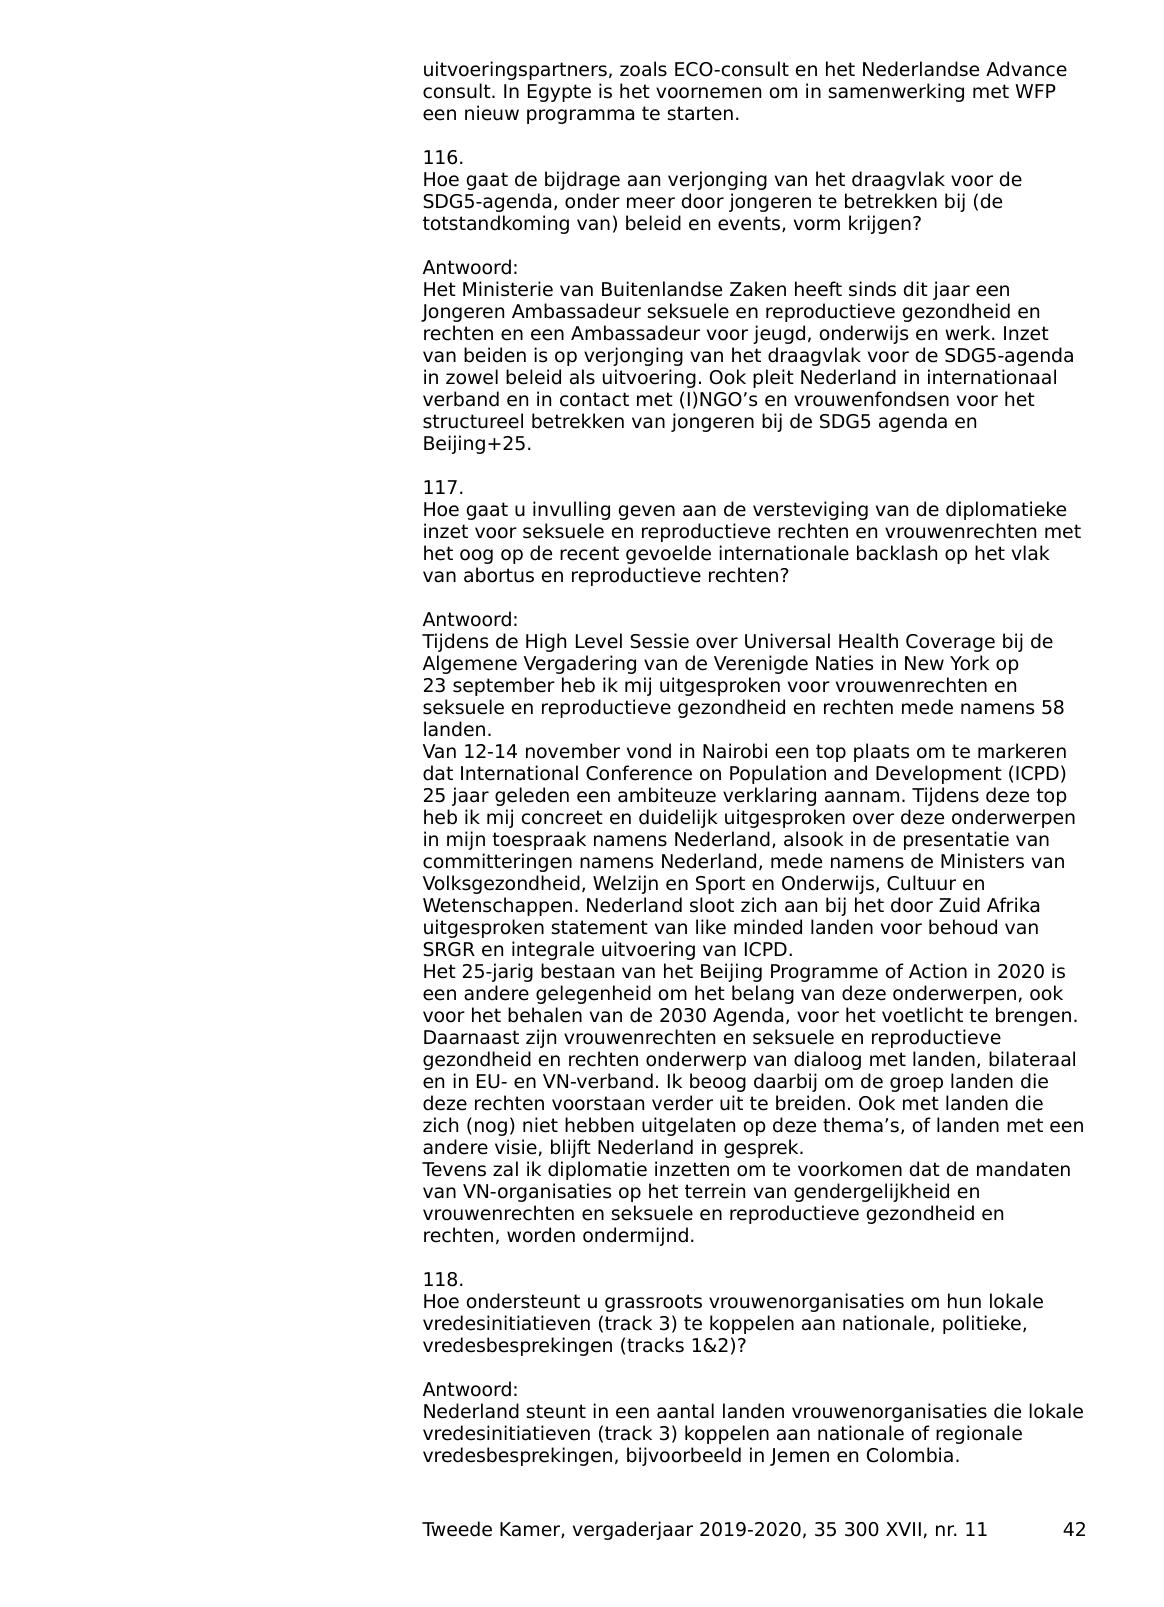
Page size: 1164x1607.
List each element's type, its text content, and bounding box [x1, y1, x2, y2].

text Hoe gaat u invulling geven aan de versteviging van de diplomatieke inzet voor seksuele en reproductieve rechten en vrouwenrechten met het oog op de recent gevoelde internationale backlash op het vlak van abortus en reproductieve rechten? [422, 499, 1087, 587]
text Hoe gaat de bijdrage aan verjonging van het draagvlak voor de SDG5-agenda, onder meer door jongeren te betrekken bij (de totstandkoming van) beleid en events, vorm krijgen? [422, 169, 1087, 235]
text Hoe ondersteunt u grassroots vrouwenorganisaties om hun lokale vredesinitiatieven (track 3) te koppelen aan nationale, politieke, vredesbesprekingen (tracks 1&2)? [422, 1291, 1087, 1357]
text Het Ministerie van Buitenlandse Zaken heeft sinds dit jaar een Jongeren Ambassadeur seksuele en reproductieve gezondheid en rechten en een Ambassadeur voor jeugd, onderwijs en werk. Inzet van beiden is op verjonging van het draagvlak voor de SDG5-agenda in zowel beleid als uitvoering. Ook pleit Nederland in internationaal verband en in contact met (I)NGO’s en vrouwenfondsen voor het structureel betrekken van jongeren bij de SDG5 agenda en Beijing+25. [422, 279, 1087, 455]
text Tijdens de High Level Sessie over Universal Health Coverage bij de Algemene Vergadering van de Verenigde Naties in New York op 23 september heb ik mij uitgesproken voor vrouwenrechten en seksuele en reproductieve gezondheid en rechten mede namens 58 landen. [422, 631, 1087, 741]
text Nederland steunt in een aantal landen vrouwenorganisaties die lokale vredesinitiatieven (track 3) koppelen aan nationale of regionale vredesbesprekingen, bijvoorbeeld in Jemen en Colombia. [422, 1401, 1087, 1467]
text Antwoord: [422, 257, 1087, 279]
text 118. [422, 1269, 1087, 1291]
text Antwoord: [422, 609, 1087, 631]
text Het 25-jarig bestaan van het Beijing Programme of Action in 2020 is een andere gelegenheid om het belang van deze onderwerpen, ook voor het behalen van de 2030 Agenda, voor het voetlicht te brengen. [422, 961, 1087, 1027]
text Antwoord: [422, 1379, 1087, 1401]
text 116. [422, 147, 1087, 169]
text 117. [422, 477, 1087, 499]
text Tevens zal ik diplomatie inzetten om te voorkomen dat de mandaten van VN-organisaties op het terrein van gendergelijkheid en vrouwenrechten en seksuele en reproductieve gezondheid en rechten, worden ondermijnd. [422, 1159, 1087, 1247]
text Van 12-14 november vond in Nairobi een top plaats om te markeren dat International Conference on Population and Development (ICPD) 25 jaar geleden een ambiteuze verklaring aannam. Tijdens deze top heb ik mij concreet en duidelijk uitgesproken over deze onderwerpen in mijn toespraak namens Nederland, alsook in de presentatie van committeringen namens Nederland, mede namens de Ministers van Volksgezondheid, Welzijn en Sport en Onderwijs, Cultuur en Wetenschappen. Nederland sloot zich aan bij het door Zuid Afrika uitgesproken statement van like minded landen voor behoud van SRGR en integrale uitvoering van ICPD. [422, 741, 1087, 961]
text uitvoeringspartners, zoals ECO-consult en het Nederlandse Advance consult. In Egypte is het voornemen om in samenwerking met WFP een nieuw programma te starten. [422, 59, 1087, 125]
text Daarnaast zijn vrouwenrechten en seksuele en reproductieve gezondheid en rechten onderwerp van dialoog met landen, bilateraal en in EU- en VN-verband. Ik beoog daarbij om de groep landen die deze rechten voorstaan verder uit te breiden. Ook met landen die zich (nog) niet hebben uitgelaten op deze thema’s, of landen met een andere visie, blijft Nederland in gesprek. [422, 1027, 1087, 1159]
